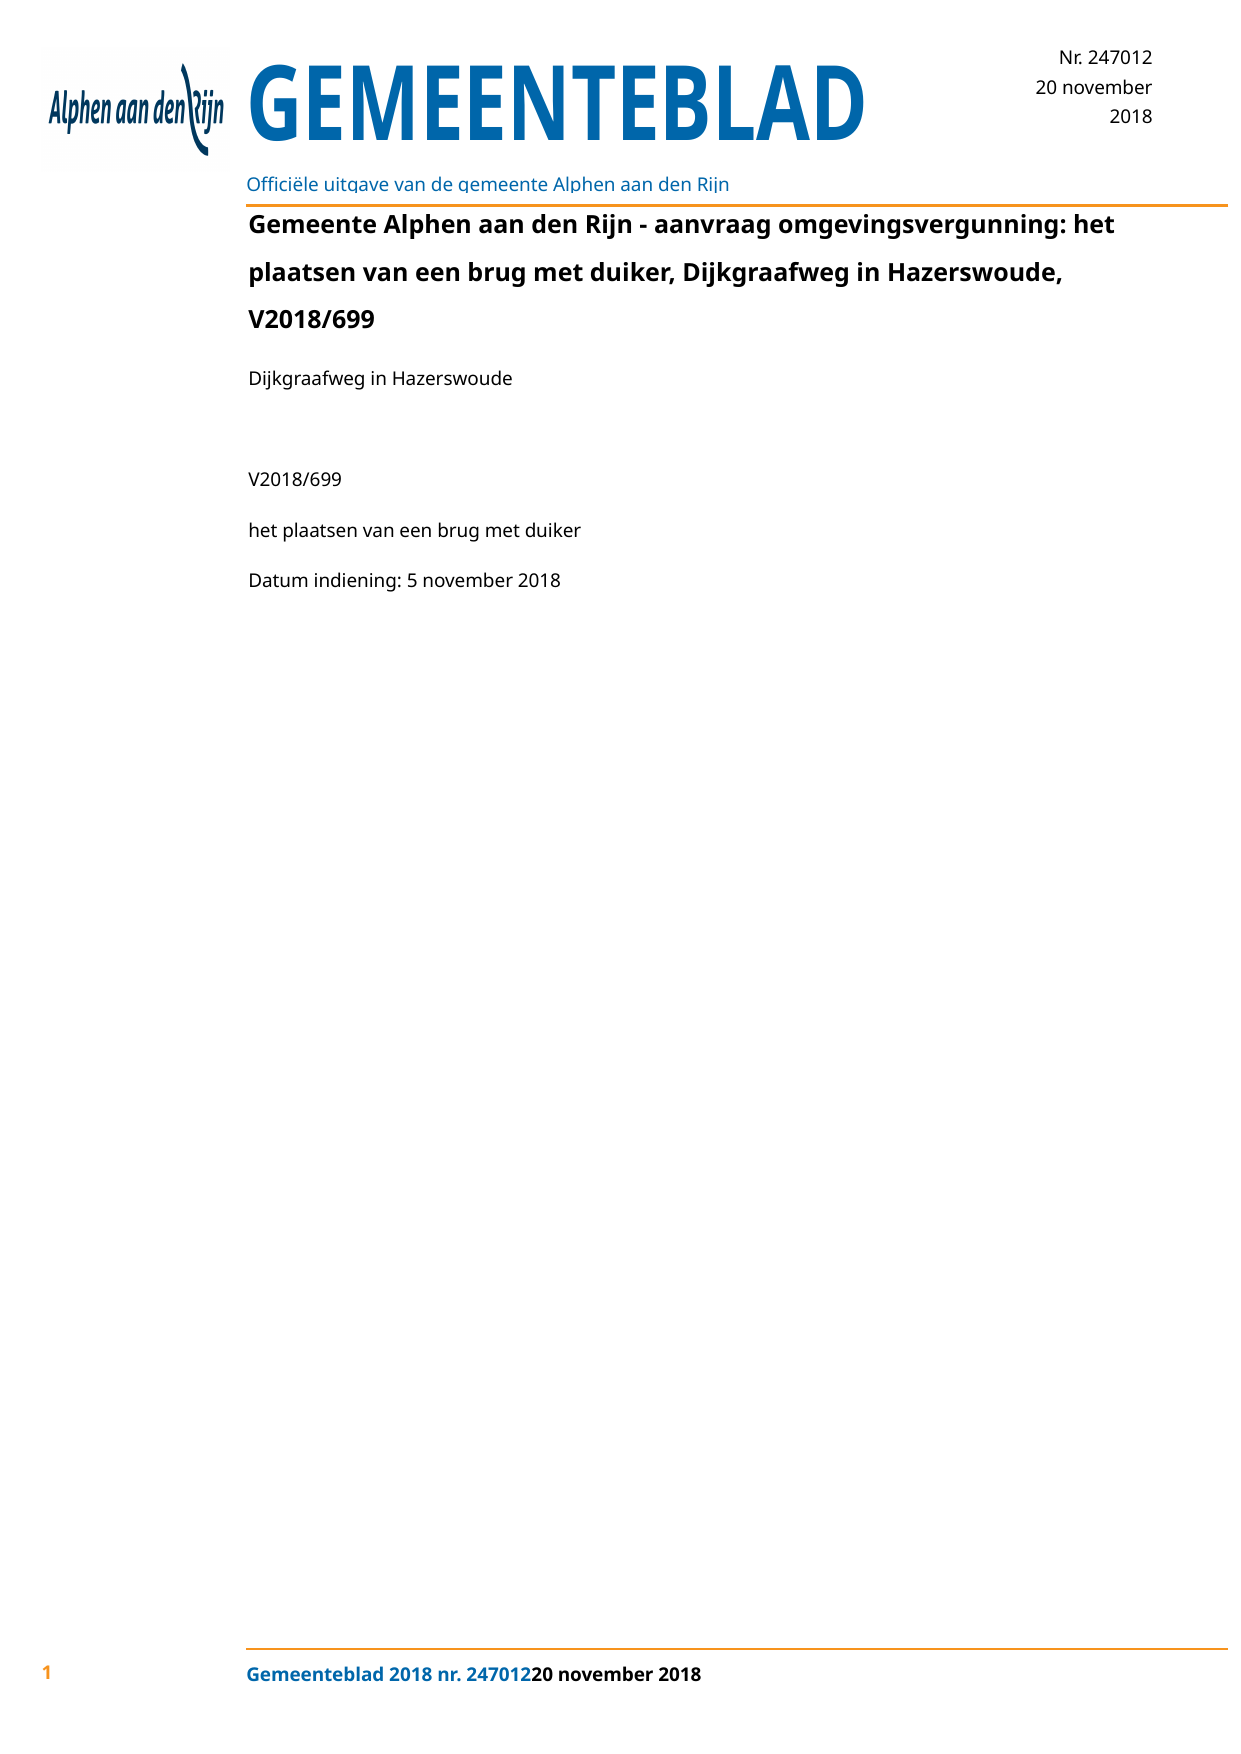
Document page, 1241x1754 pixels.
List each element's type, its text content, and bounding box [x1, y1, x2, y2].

picture [41, 47, 231, 172]
text het plaatsen van een brug met duiker [248, 517, 1152, 542]
text Gemeente Alphen aan den Rijn - aanvraag omgevingsvergunning: het plaatsen van een brug met duiker, Dijkgraafweg in Hazerswoude, V2018/699 [248, 207, 1152, 336]
text V2018/699 [248, 466, 1152, 492]
text Datum indiening: 5 november 2018 [248, 567, 1152, 593]
text Dijkgraafweg in Hazerswoude [248, 366, 1152, 391]
